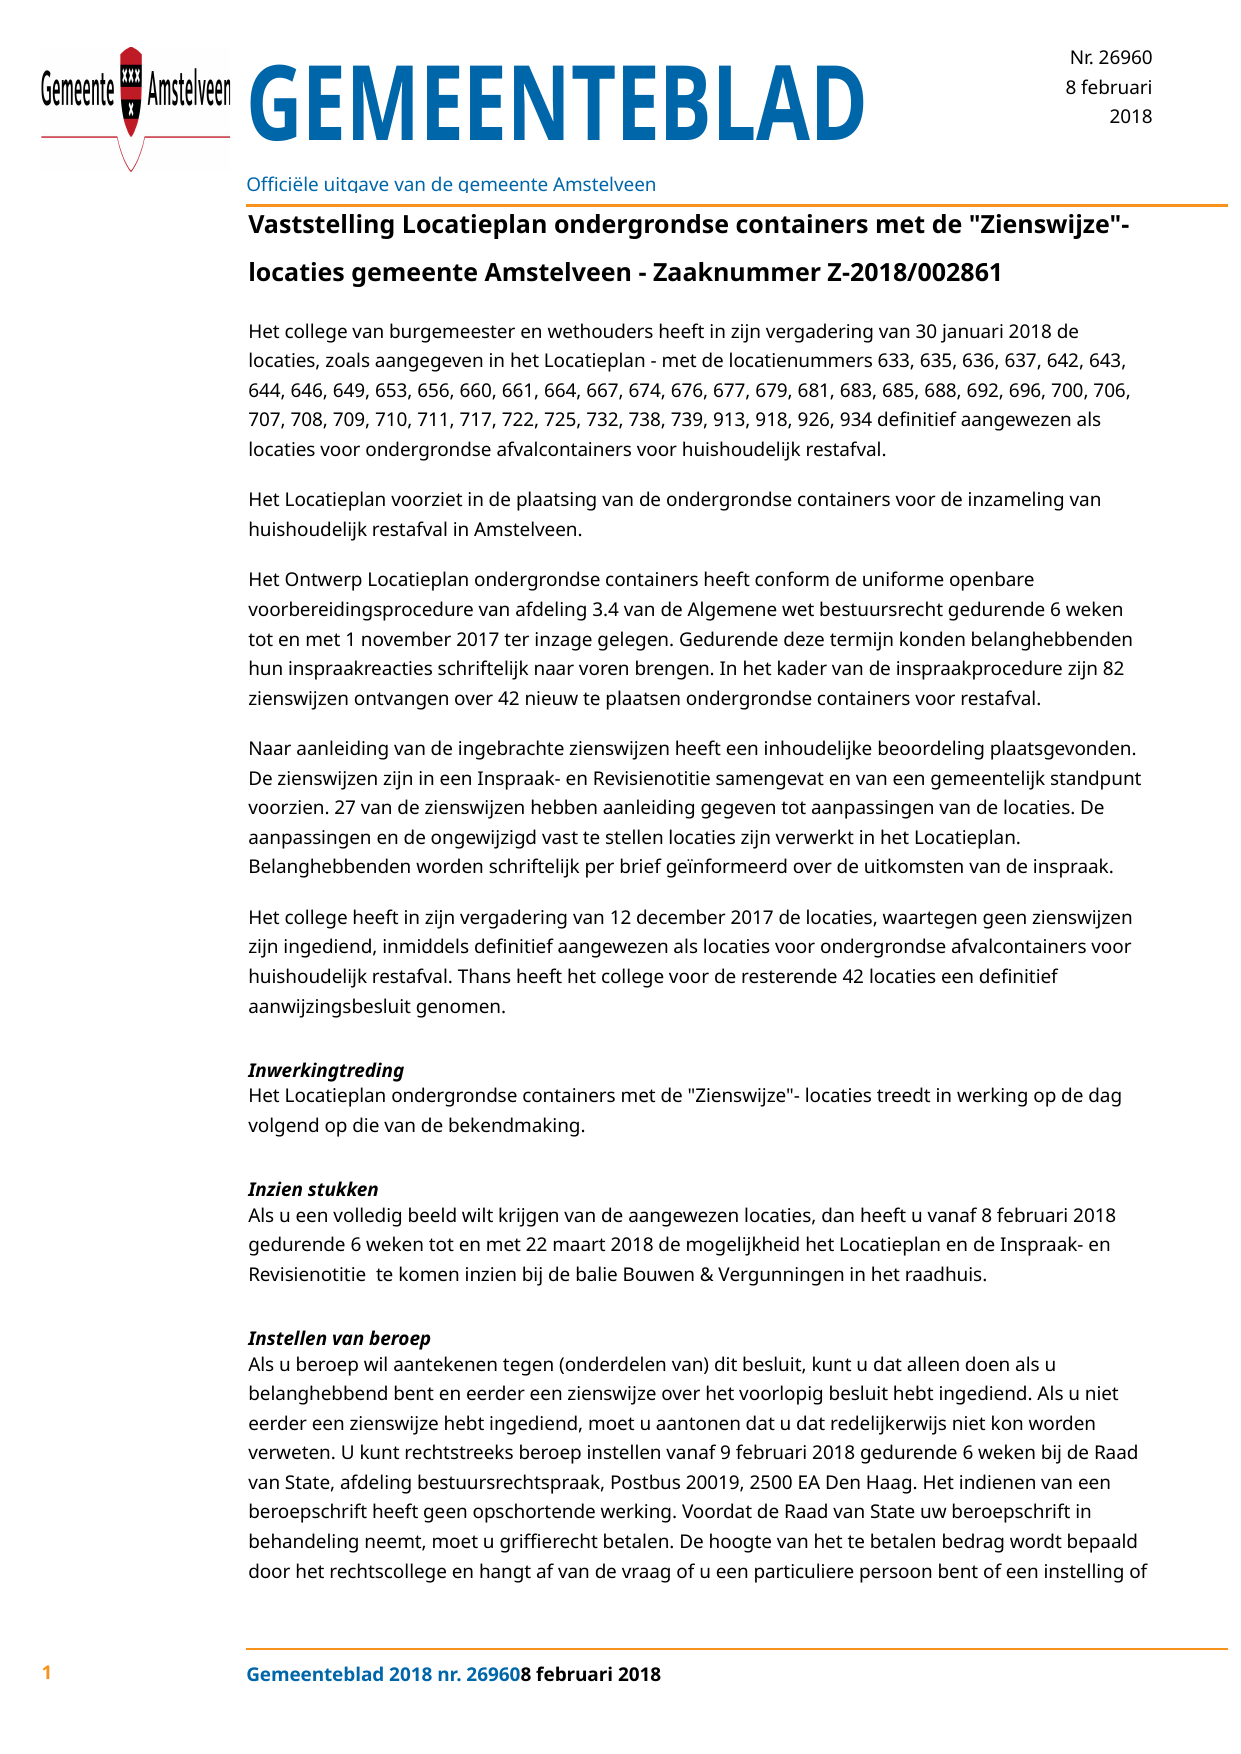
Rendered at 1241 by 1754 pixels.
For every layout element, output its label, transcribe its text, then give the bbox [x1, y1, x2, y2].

text Als u een volledig beeld wilt krijgen van de aangewezen locaties, dan heeft u vanaf 8 februari 2018 gedurende 6 weken tot en met 22 maart 2018 de mogelijkheid het Locatieplan en de Inspraak- en Revisienotitie te komen inzien bij de balie Bouwen & Vergunningen in het raadhuis. [248, 1202, 1152, 1287]
text Instellen van beroep [248, 1325, 1152, 1351]
text Het college van burgemeester en wethouders heeft in zijn vergadering van 30 januari 2018 de locaties, zoals aangegeven in het Locatieplan - met de locatienummers 633, 635, 636, 637, 642, 643, 644, 646, 649, 653, 656, 660, 661, 664, 667, 674, 676, 677, 679, 681, 683, 685, 688, 692, 696, 700, 706, 707, 708, 709, 710, 711, 717, 722, 725, 732, 738, 739, 913, 918, 926, 934 definitief aangewezen als locaties voor ondergrondse afvalcontainers voor huishoudelijk restafval. [248, 318, 1152, 462]
text Inwerkingtreding [248, 1057, 1152, 1083]
text Het Locatieplan ondergrondse containers met de "Zienswijze"- locaties treedt in werking op de dag volgend op die van de bekendmaking. [248, 1083, 1152, 1138]
picture [41, 47, 231, 172]
text Naar aanleiding van de ingebrachte zienswijzen heeft een inhoudelijke beoordeling plaatsgevonden. De zienswijzen zijn in een Inspraak- en Revisienotitie samengevat en van een gemeentelijk standpunt voorzien. 27 van de zienswijzen hebben aanleiding gegeven tot aanpassingen van de locaties. De aanpassingen en de ongewijzigd vast te stellen locaties zijn verwerkt in het Locatieplan. Belanghebbenden worden schriftelijk per brief geïnformeerd over de uitkomsten van de inspraak. [248, 735, 1152, 879]
text Vaststelling Locatieplan ondergrondse containers met de "Zienswijze"- locaties gemeente Amstelveen - Zaaknummer Z-2018/002861 [248, 207, 1152, 288]
text Het Locatieplan voorziet in de plaatsing van de ondergrondse containers voor de inzameling van huishoudelijk restafval in Amstelveen. [248, 487, 1152, 542]
text Als u beroep wil aantekenen tegen (onderdelen van) dit besluit, kunt u dat alleen doen als u belanghebbend bent en eerder een zienswijze over het voorlopig besluit hebt ingediend. Als u niet eerder een zienswijze hebt ingediend, moet u aantonen dat u dat redelijkerwijs niet kon worden verweten. U kunt rechtstreeks beroep instellen vanaf 9 februari 2018 gedurende 6 weken bij de Raad van State, afdeling bestuursrechtspraak, Postbus 20019, 2500 EA Den Haag. Het indienen van een beroepschrift heeft geen opschortende werking. Voordat de Raad van State uw beroepschrift in behandeling neemt, moet u griffierecht betalen. De hoogte van het te betalen bedrag wordt bepaald door het rechtscollege en hangt af van de vraag of u een particuliere persoon bent of een instelling of [248, 1351, 1152, 1583]
text Het Ontwerp Locatieplan ondergrondse containers heeft conform de uniforme openbare voorbereidingsprocedure van afdeling 3.4 van de Algemene wet bestuursrecht gedurende 6 weken tot en met 1 november 2017 ter inzage gelegen. Gedurende deze termijn konden belanghebbenden hun inspraakreacties schriftelijk naar voren brengen. In het kader van de inspraakprocedure zijn 82 zienswijzen ontvangen over 42 nieuw te plaatsen ondergrondse containers voor restafval. [248, 567, 1152, 711]
text Inzien stukken [248, 1176, 1152, 1202]
text Het college heeft in zijn vergadering van 12 december 2017 de locaties, waartegen geen zienswijzen zijn ingediend, inmiddels definitief aangewezen als locaties voor ondergrondse afvalcontainers voor huishoudelijk restafval. Thans heeft het college voor de resterende 42 locaties een definitief aanwijzingsbesluit genomen. [248, 904, 1152, 1019]
